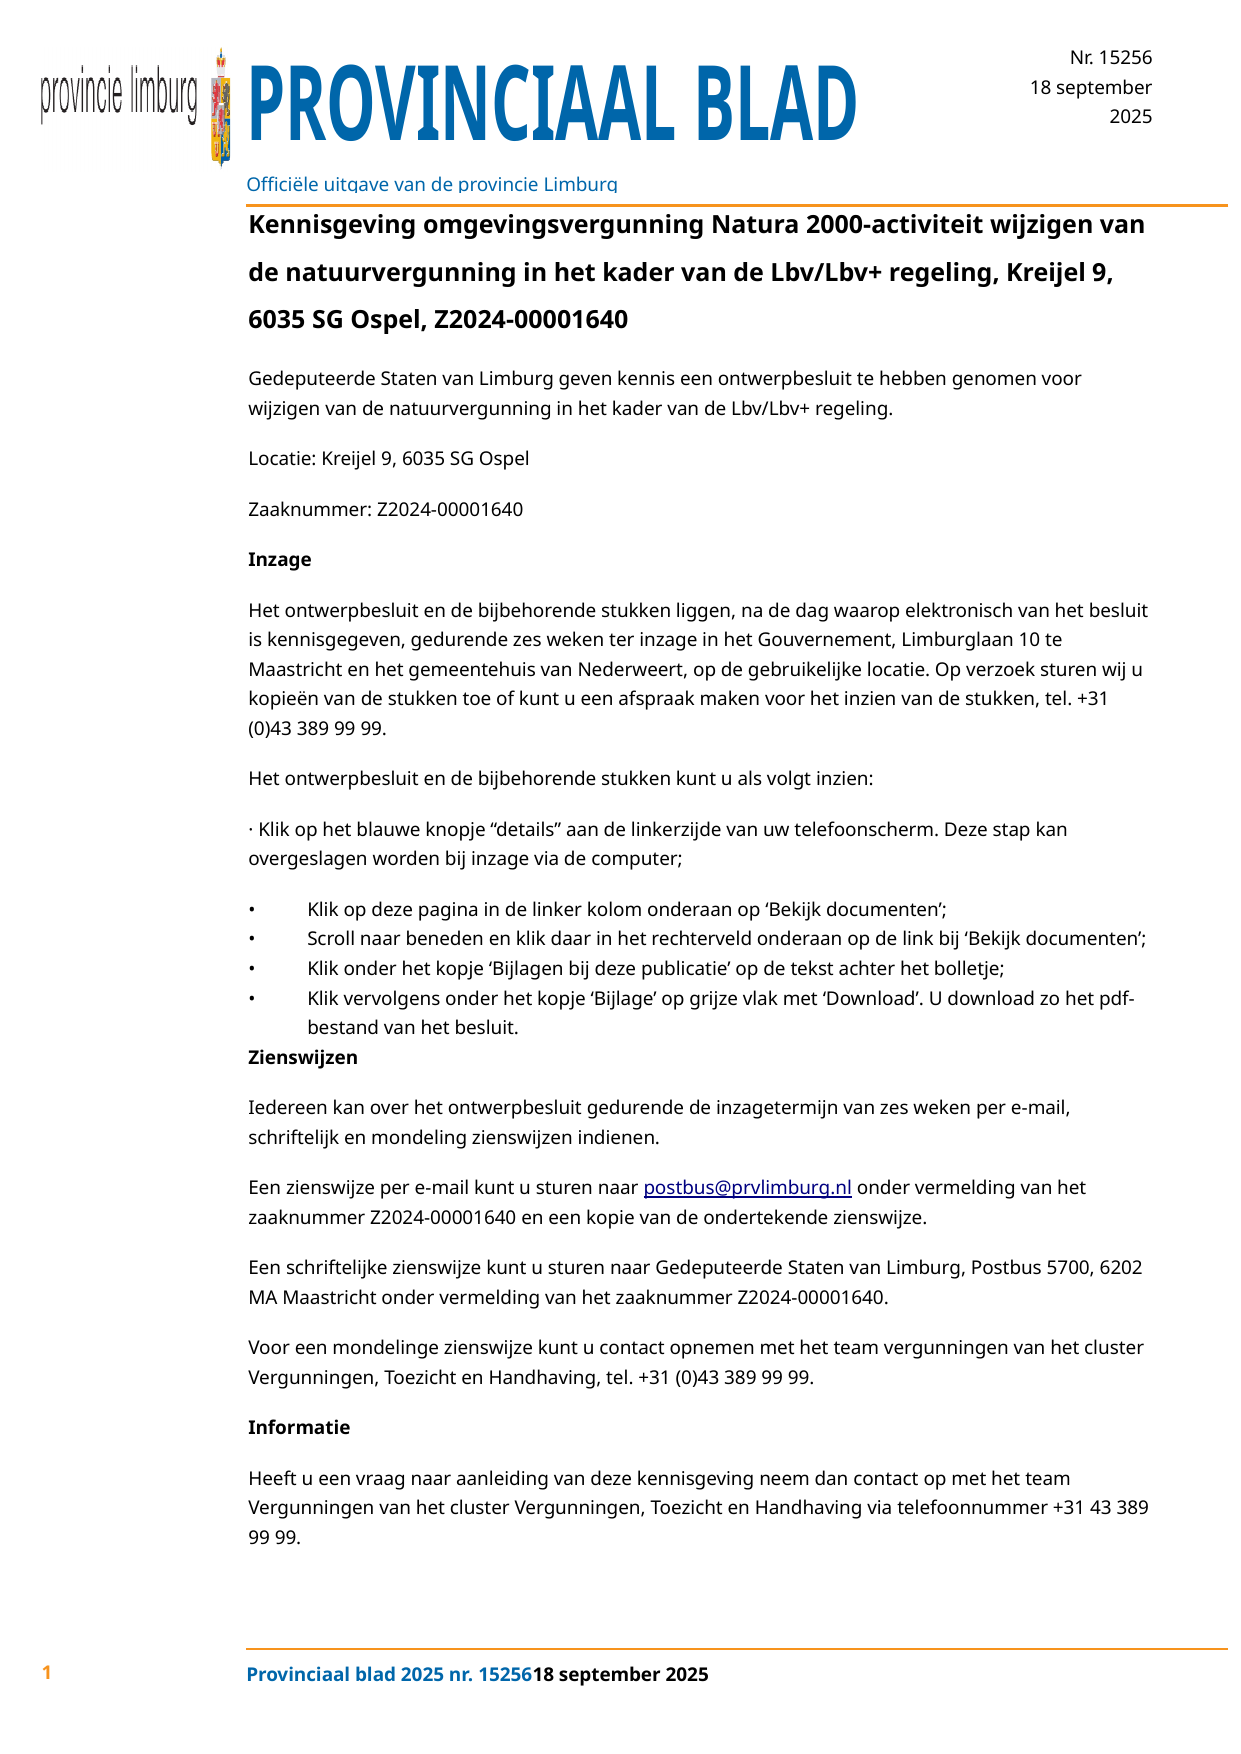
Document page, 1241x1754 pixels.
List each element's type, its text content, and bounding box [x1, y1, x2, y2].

text Locatie: Kreijel 9, 6035 SG Ospel [248, 446, 1152, 471]
text Zaaknummer: Z2024-00001640 [248, 496, 1152, 522]
text Gedeputeerde Staten van Limburg geven kennis een ontwerpbesluit te hebben genomen voor wijzigen van de natuurvergunning in het kader van de Lbv/Lbv+ regeling. [248, 366, 1152, 421]
text Het ontwerpbesluit en de bijbehorende stukken liggen, na de dag waarop elektronisch van het besluit is kennisgegeven, gedurende zes weken ter inzage in het Gouvernement, Limburglaan 10 te Maastricht en het gemeentehuis van Nederweert, op de gebruikelijke locatie. Op verzoek sturen wij u kopieën van de stukken toe of kunt u een afspraak maken voor het inzien van de stukken, tel. +31 (0)43 389 99 99. [248, 597, 1152, 741]
text Een schriftelijke zienswijze kunt u sturen naar Gedeputeerde Staten van Limburg, Postbus 5700, 6202 MA Maastricht onder vermelding van het zaaknummer Z2024-00001640. [248, 1254, 1152, 1309]
text Het ontwerpbesluit en de bijbehorende stukken kunt u als volgt inzien: [248, 766, 1152, 791]
text Zienswijzen [248, 1044, 1152, 1069]
picture [41, 47, 231, 172]
list Klik onder het kopje ‘Bijlagen bij deze publicatie’ op de tekst achter het bolletje; [248, 955, 1152, 981]
list Klik op deze pagina in de linker kolom onderaan op ‘Bekijk documenten’; [248, 896, 1152, 922]
text · Klik op het blauwe knopje “details” aan de linkerzijde van uw telefoonscherm. Deze stap kan overgeslagen worden bij inzage via de computer; [248, 816, 1152, 871]
text Een zienswijze per e-mail kunt u sturen naar postbus@prvlimburg.nl onder vermelding van het zaaknummer Z2024-00001640 en een kopie van de ondertekende zienswijze. [248, 1174, 1152, 1229]
text Informatie [248, 1414, 1152, 1440]
text Voor een mondelinge zienswijze kunt u contact opnemen met het team vergunningen van het cluster Vergunningen, Toezicht en Handhaving, tel. +31 (0)43 389 99 99. [248, 1334, 1152, 1389]
text Iedereen kan over het ontwerpbesluit gedurende de inzagetermijn van zes weken per e-mail, schriftelijk en mondeling zienswijzen indienen. [248, 1094, 1152, 1149]
text Kennisgeving omgevingsvergunning Natura 2000-activiteit wijzigen van de natuurvergunning in het kader van de Lbv/Lbv+ regeling, Kreijel 9, 6035 SG Ospel, Z2024-00001640 [248, 207, 1152, 336]
text Heeft u een vraag naar aanleiding van deze kennisgeving neem dan contact op met het team Vergunningen van het cluster Vergunningen, Toezicht en Handhaving via telefoonnummer +31 43 389 99 99. [248, 1465, 1152, 1549]
text Inzage [248, 546, 1152, 572]
list Klik vervolgens onder het kopje ‘Bijlage’ op grijze vlak met ‘Download’. U download zo het pdf-bestand van het besluit. [248, 985, 1152, 1040]
list Scroll naar beneden en klik daar in het rechterveld onderaan op de link bij ‘Bekijk documenten’; [248, 926, 1152, 951]
